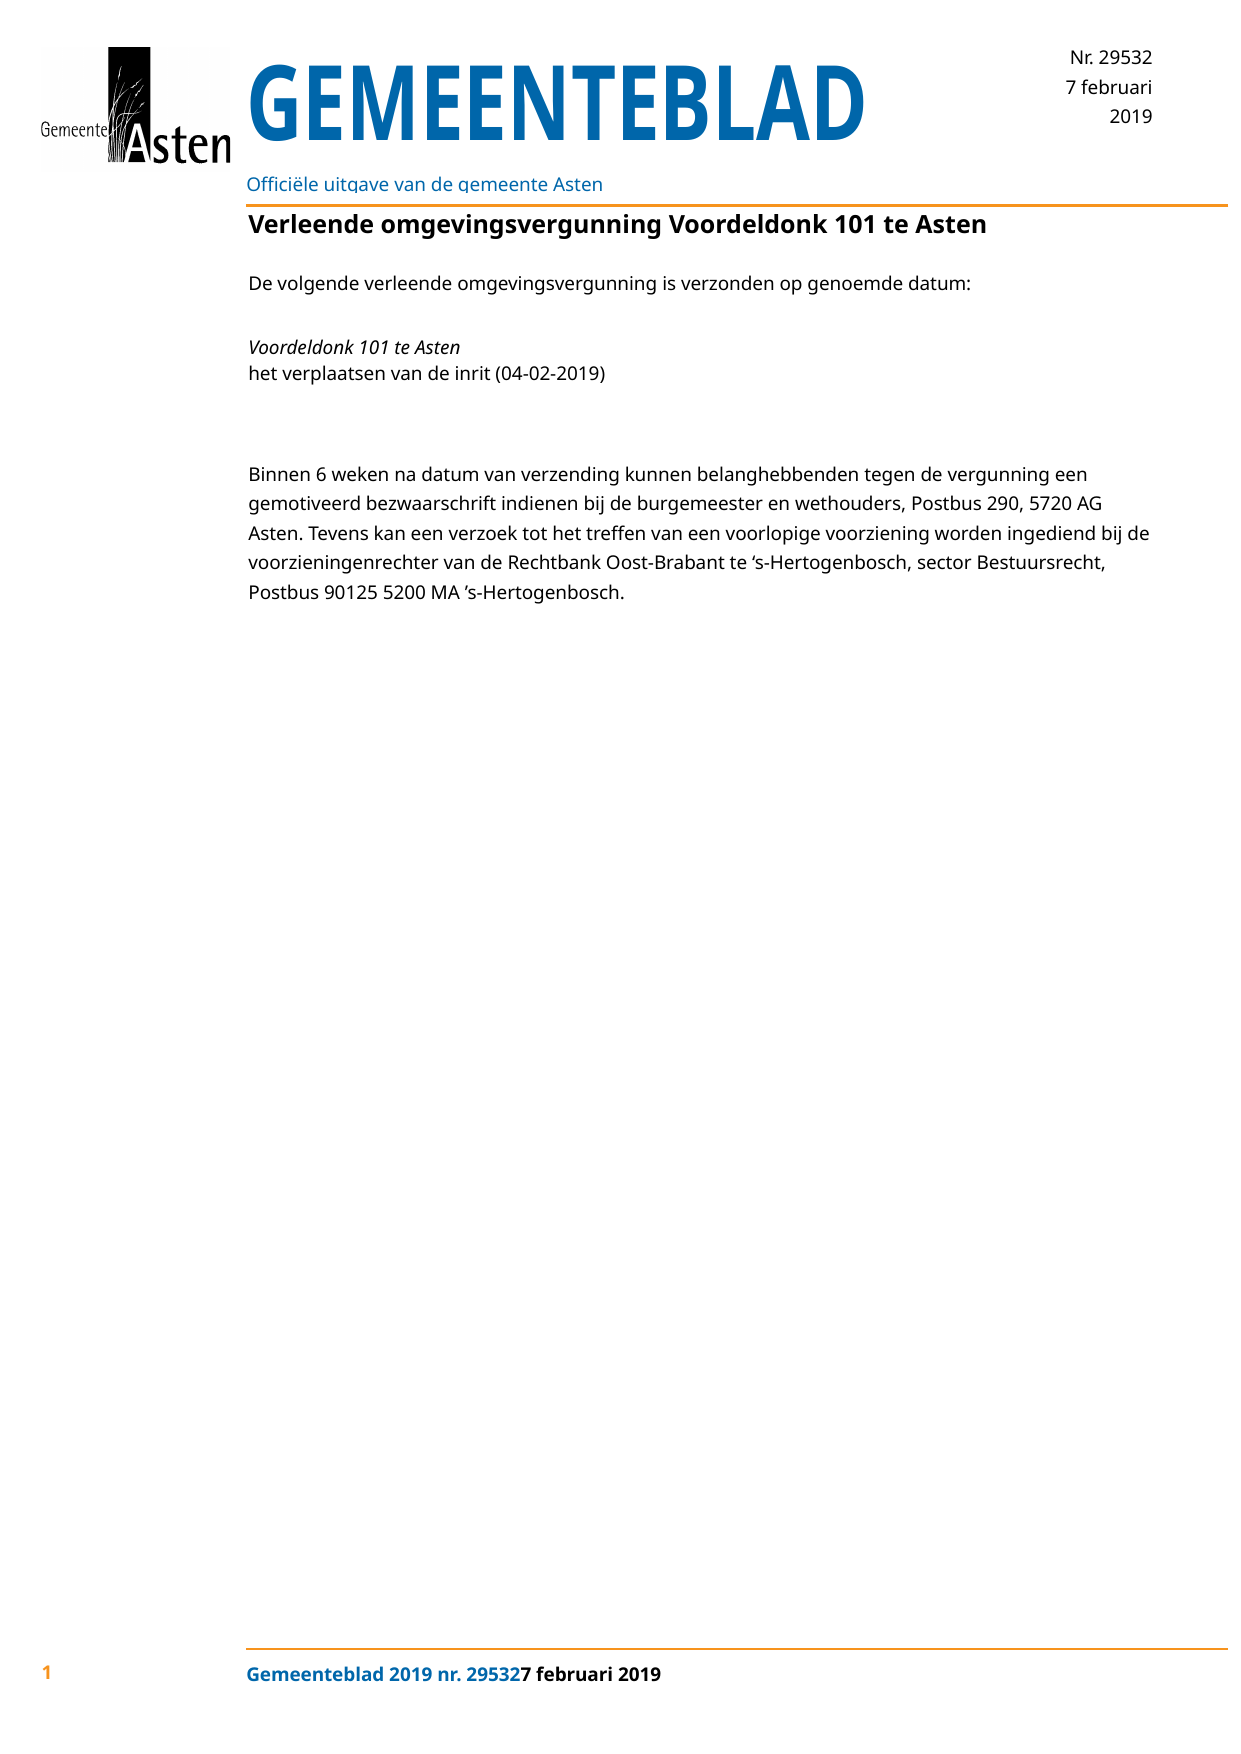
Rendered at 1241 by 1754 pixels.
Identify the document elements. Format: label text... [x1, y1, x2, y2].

text het verplaatsen van de inrit (04-02-2019) [248, 360, 1152, 386]
text Binnen 6 weken na datum van verzending kunnen belanghebbenden tegen de vergunning een gemotiveerd bezwaarschrift indienen bij de burgemeester en wethouders, Postbus 290, 5720 AG Asten. Tevens kan een verzoek tot het treffen van een voorlopige voorziening worden ingediend bij de voorzieningenrechter van de Rechtbank Oost-Brabant te ‘s-Hertogenbosch, sector Bestuursrecht, Postbus 90125 5200 MA ’s-Hertogenbosch. [248, 461, 1152, 605]
text Voordeldonk 101 te Asten [248, 334, 1152, 360]
text De volgende verleende omgevingsvergunning is verzonden op genoemde datum: [248, 270, 1152, 296]
text Verleende omgevingsvergunning Voordeldonk 101 te Asten [248, 207, 1152, 241]
picture [41, 47, 231, 172]
